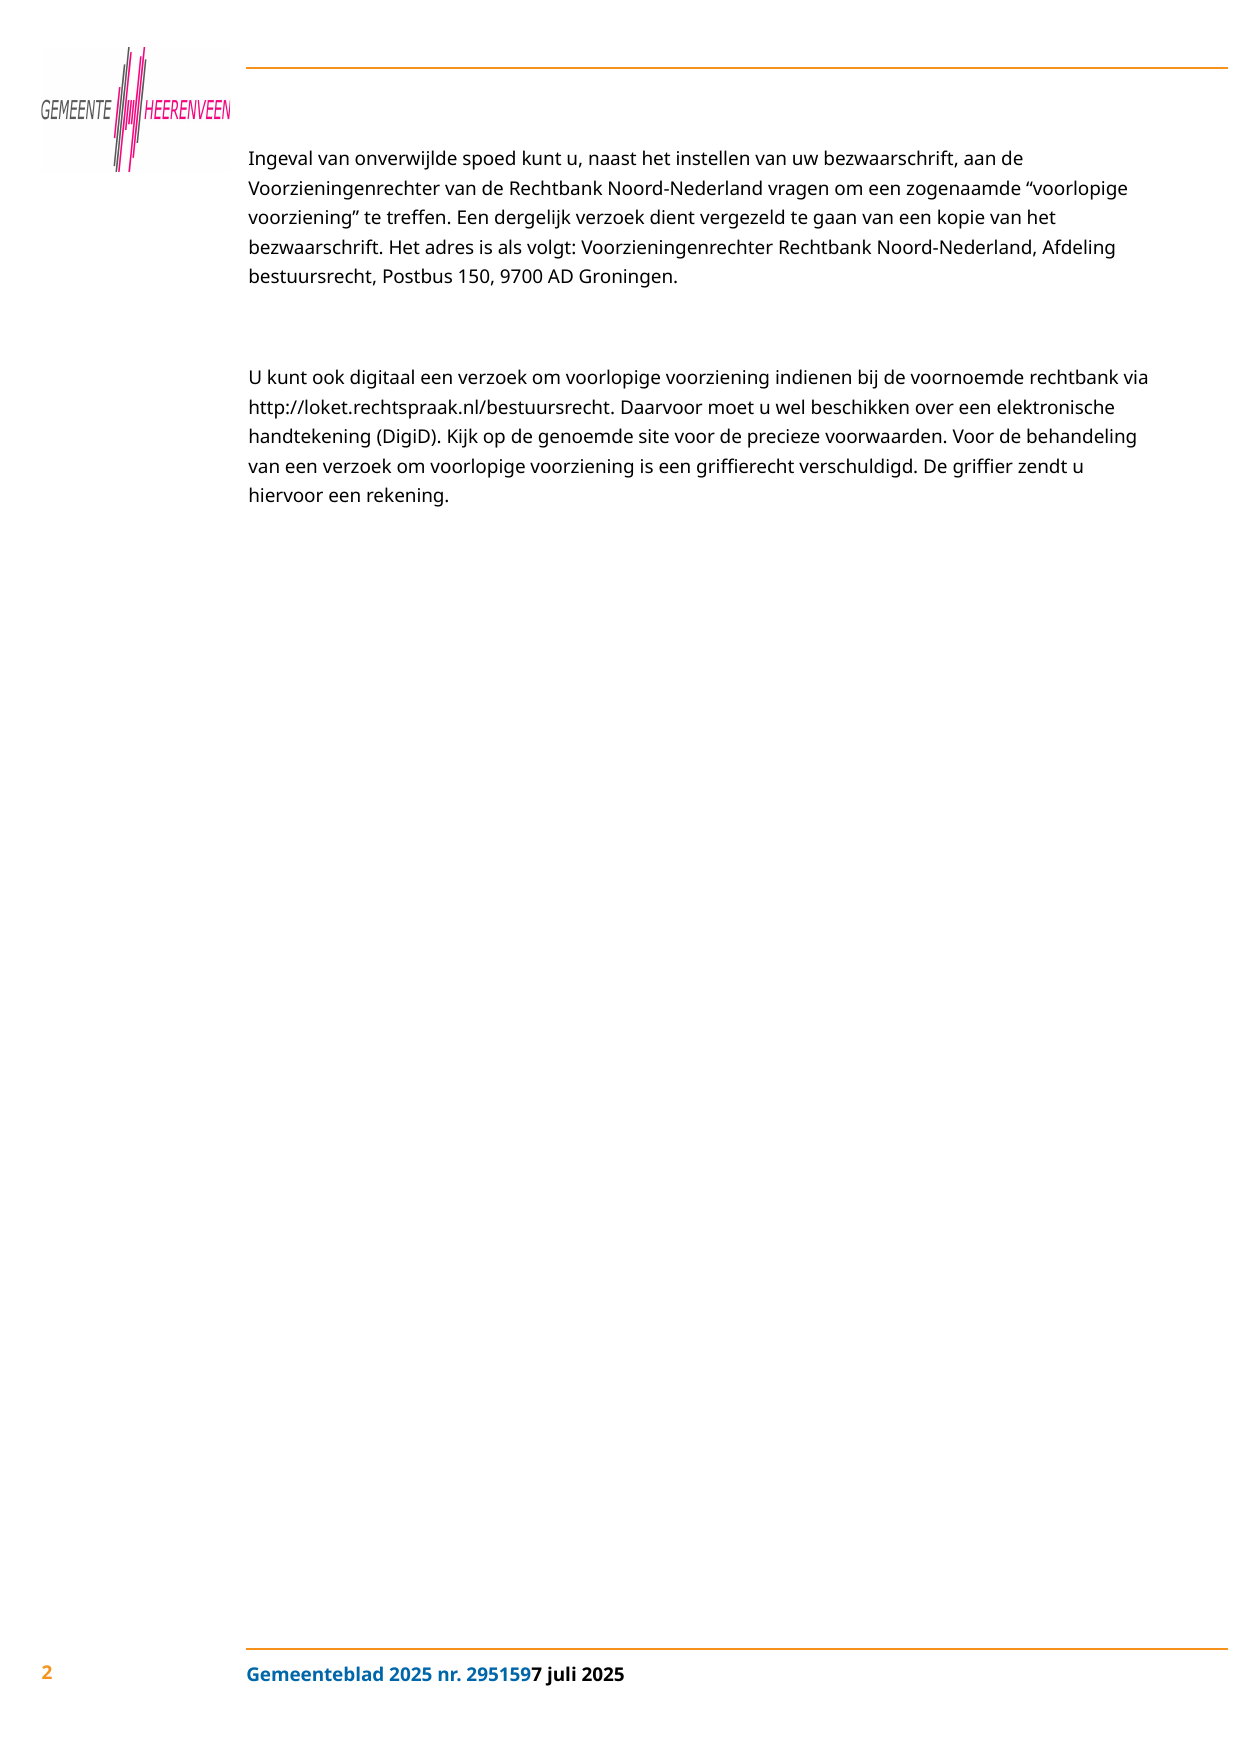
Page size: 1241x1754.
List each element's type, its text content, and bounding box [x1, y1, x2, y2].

text Ingeval van onverwijlde spoed kunt u, naast het instellen van uw bezwaarschrift, aan de Voorzieningenrechter van de Rechtbank Noord-Nederland vragen om een zogenaamde “voorlopige voorziening” te treffen. Een dergelijk verzoek dient vergezeld te gaan van een kopie van het bezwaarschrift. Het adres is als volgt: Voorzieningenrechter Rechtbank Noord-Nederland, Afdeling bestuursrecht, Postbus 150, 9700 AD Groningen. [248, 145, 1152, 289]
picture [41, 47, 231, 172]
text U kunt ook digitaal een verzoek om voorlopige voorziening indienen bij de voornoemde rechtbank via http://loket.rechtspraak.nl/bestuursrecht. Daarvoor moet u wel beschikken over een elektronische handtekening (DigiD). Kijk op de genoemde site voor de precieze voorwaarden. Voor de behandeling van een verzoek om voorlopige voorziening is een griffierecht verschuldigd. De griffier zendt u hiervoor een rekening. [248, 364, 1152, 508]
